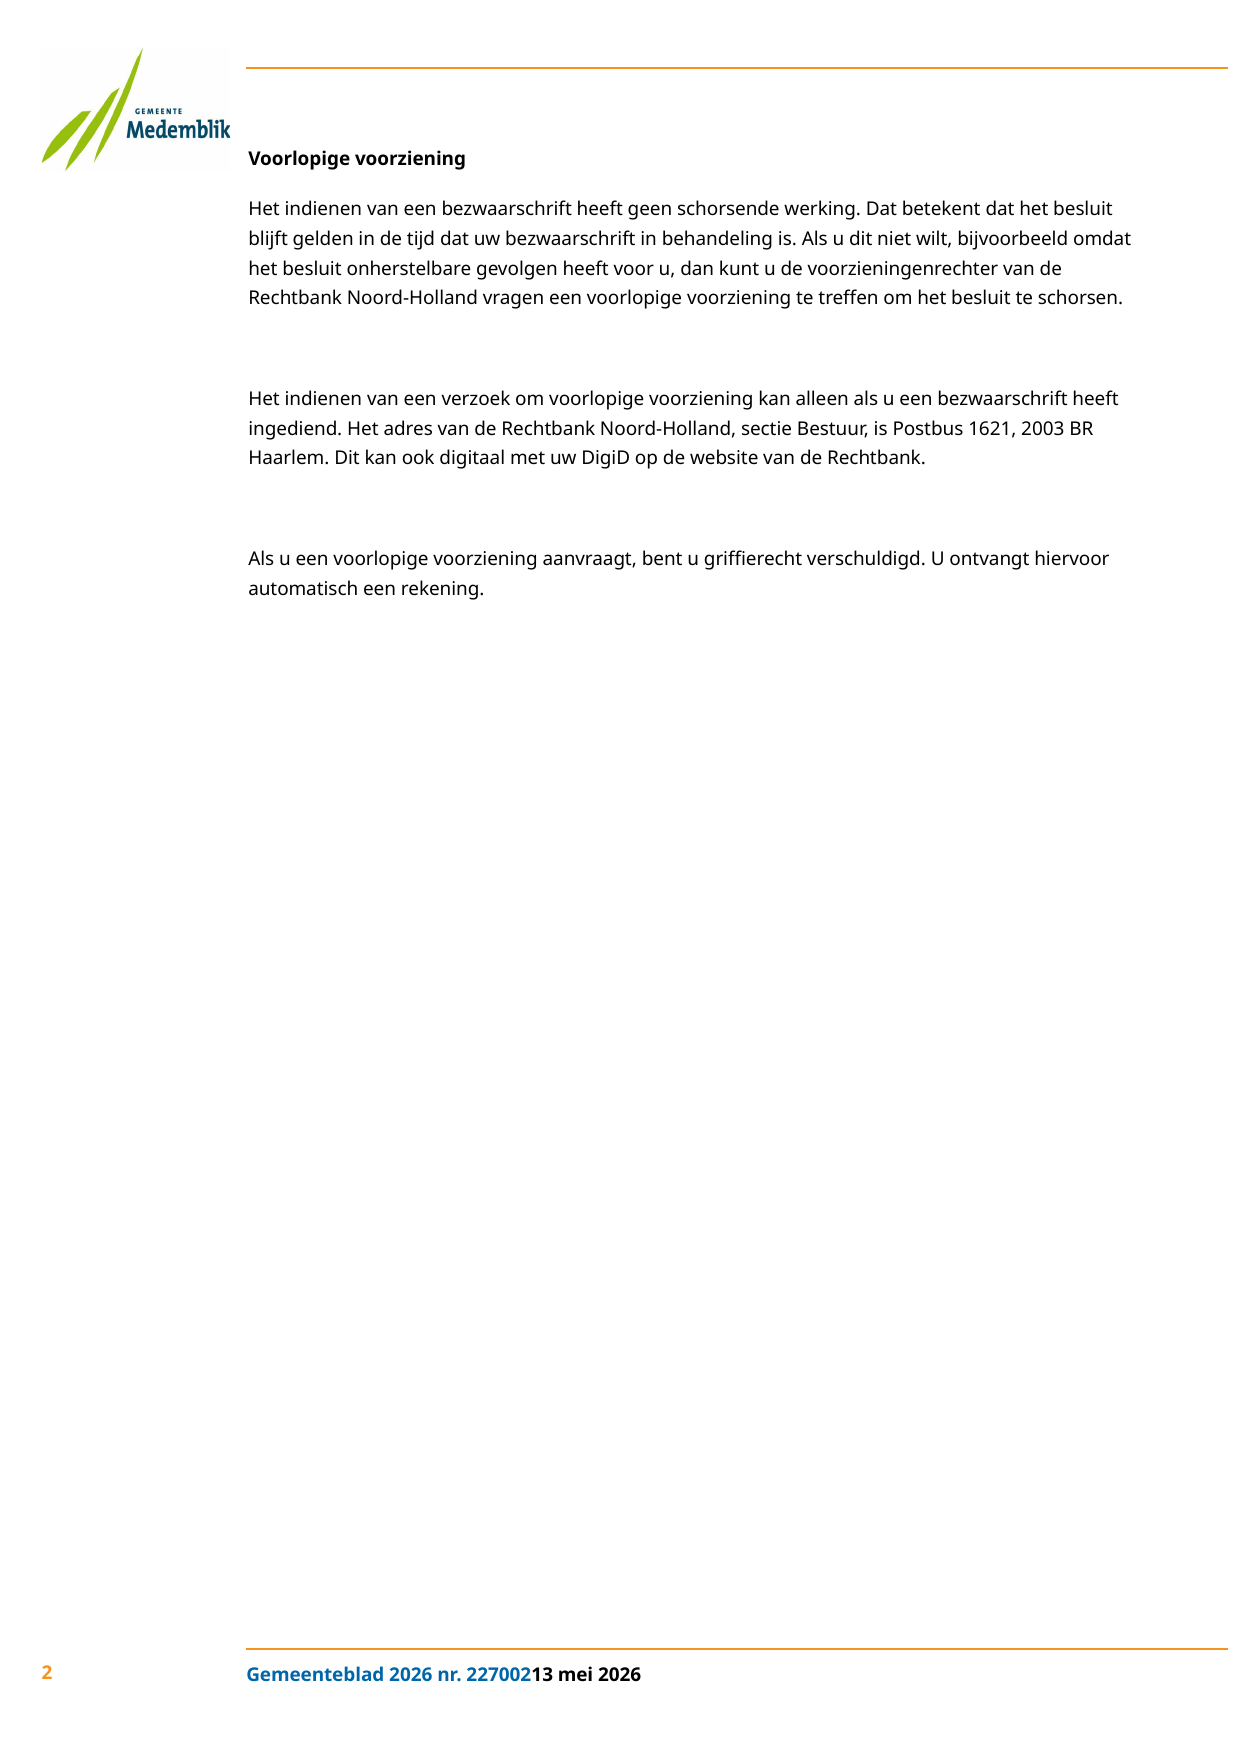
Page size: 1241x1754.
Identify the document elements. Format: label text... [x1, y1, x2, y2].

picture [41, 47, 231, 172]
text Voorlopige voorziening [248, 145, 1152, 171]
text Het indienen van een verzoek om voorlopige voorziening kan alleen als u een bezwaarschrift heeft ingediend. Het adres van de Rechtbank Noord-Holland, sectie Bestuur, is Postbus 1621, 2003 BR Haarlem. Dit kan ook digitaal met uw DigiD op de website van de Rechtbank. [248, 385, 1152, 470]
text Het indienen van een bezwaarschrift heeft geen schorsende werking. Dat betekent dat het besluit blijft gelden in de tijd dat uw bezwaarschrift in behandeling is. Als u dit niet wilt, bijvoorbeeld omdat het besluit onherstelbare gevolgen heeft voor u, dan kunt u de voorzieningenrechter van de Rechtbank Noord-Holland vragen een voorlopige voorziening te treffen om het besluit te schorsen. [248, 196, 1152, 310]
text Als u een voorlopige voorziening aanvraagt, bent u griffierecht verschuldigd. U ontvangt hiervoor automatisch een rekening. [248, 545, 1152, 601]
